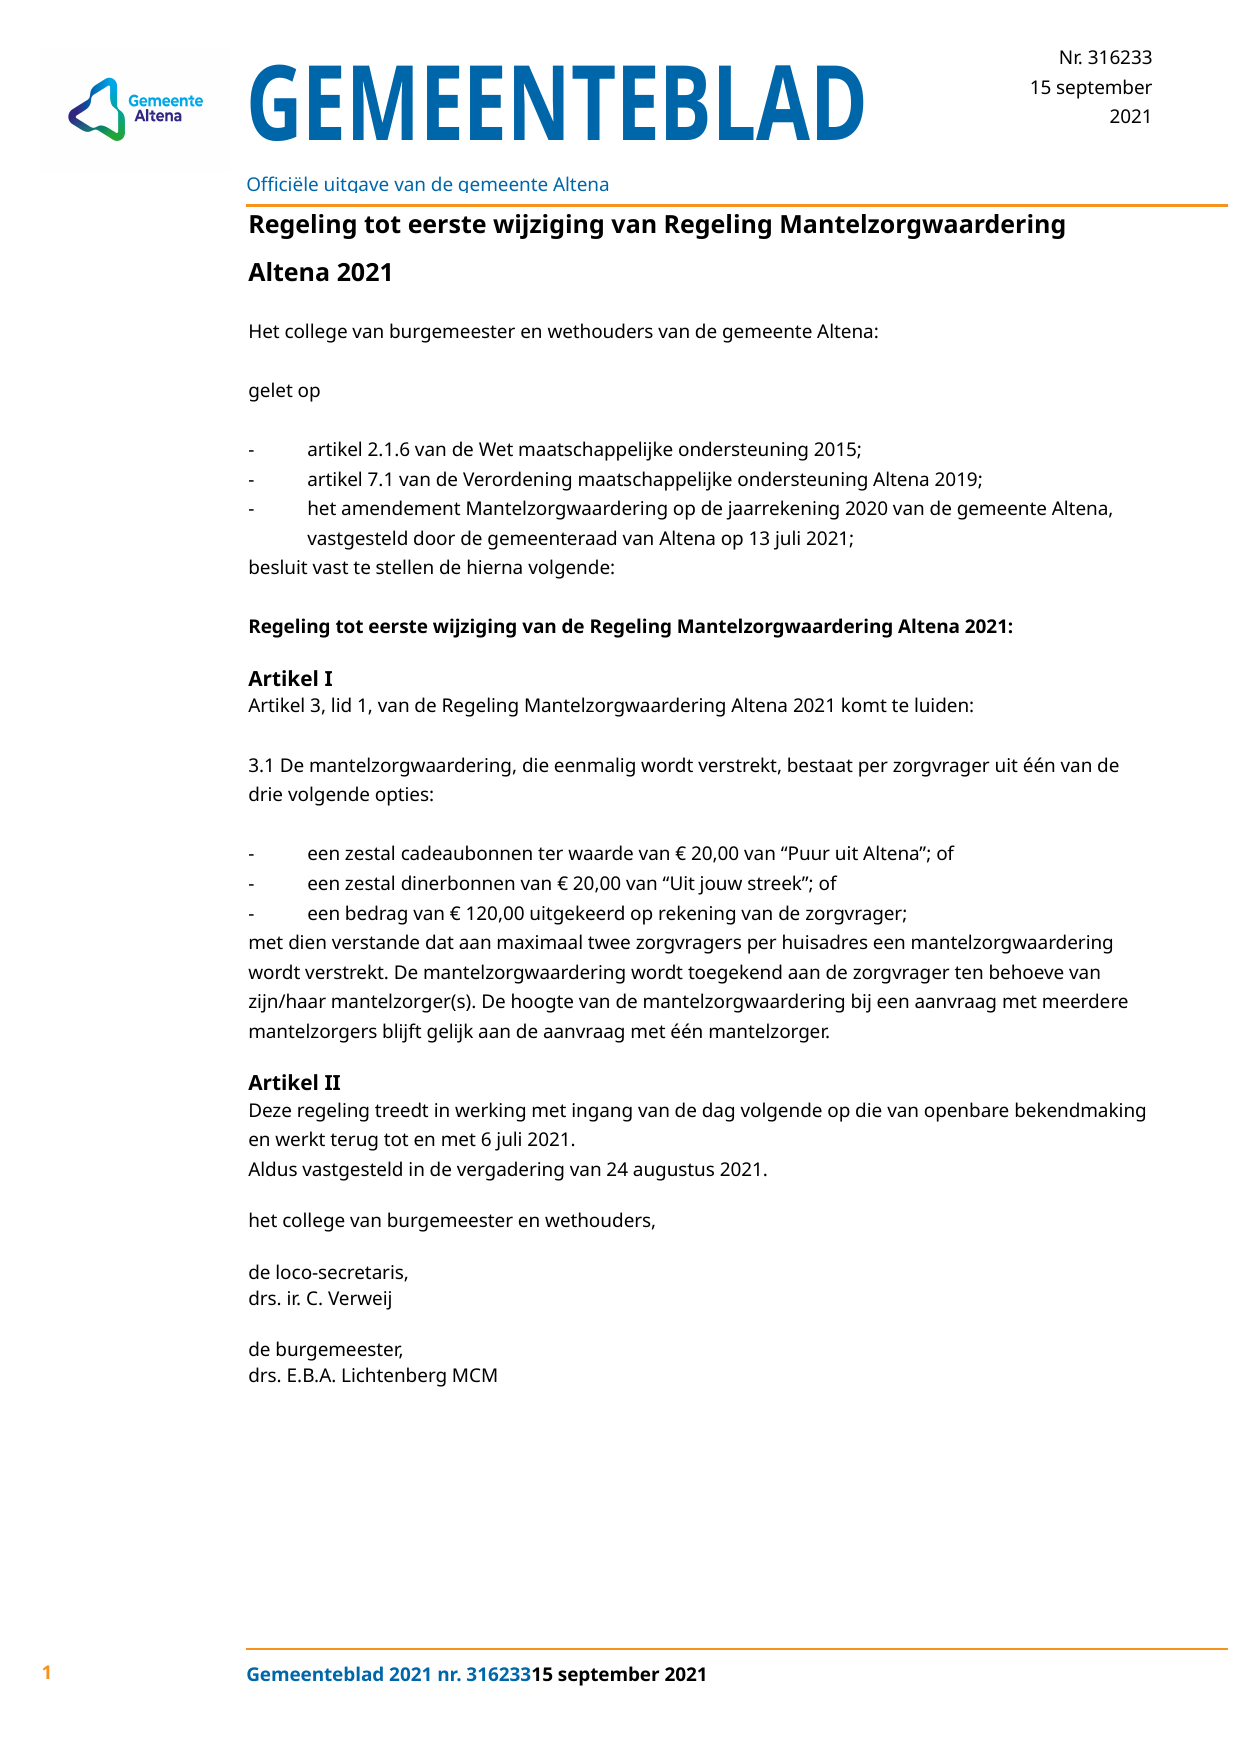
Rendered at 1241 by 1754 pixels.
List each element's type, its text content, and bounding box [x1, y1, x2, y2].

text Artikel 3, lid 1, van de Regeling Mantelzorgwaardering Altena 2021 komt te luiden: [248, 693, 1152, 718]
text Regeling tot eerste wijziging van Regeling Mantelzorgwaardering Altena 2021 [248, 207, 1152, 288]
text Het college van burgemeester en wethouders van de gemeente Altena: [248, 318, 1152, 344]
picture [41, 47, 231, 172]
list een zestal dinerbonnen van € 20,00 van “Uit jouw streek”; of [248, 870, 1152, 896]
text het college van burgemeester en wethouders, [248, 1207, 1152, 1233]
text drs. ir. C. Verweij [248, 1285, 1152, 1310]
list een bedrag van € 120,00 uitgekeerd op rekening van de zorgvrager; [248, 900, 1152, 925]
text Aldus vastgesteld in de vergadering van 24 augustus 2021. [248, 1156, 1152, 1182]
text met dien verstande dat aan maximaal twee zorgvragers per huisadres een mantelzorgwaardering wordt verstrekt. De mantelzorgwaardering wordt toegekend aan de zorgvrager ten behoeve van zijn/haar mantelzorger(s). De hoogte van de mantelzorgwaardering bij een aanvraag met meerdere mantelzorgers blijft gelijk aan de aanvraag met één mantelzorger. [248, 929, 1152, 1044]
text Artikel II [248, 1068, 1152, 1097]
text Regeling tot eerste wijziging van de Regeling Mantelzorgwaardering Altena 2021: [248, 614, 1152, 639]
text besluit vast te stellen de hierna volgende: [248, 554, 1152, 580]
text Deze regeling treedt in werking met ingang van de dag volgende op die van openbare bekendmaking en werkt terug tot en met 6 juli 2021. [248, 1097, 1152, 1152]
text de burgemeester, [248, 1336, 1152, 1362]
text gelet op [248, 377, 1152, 403]
text Artikel I [248, 664, 1152, 693]
list artikel 2.1.6 van de Wet maatschappelijke ondersteuning 2015; [248, 436, 1152, 462]
list het amendement Mantelzorgwaardering op de jaarrekening 2020 van de gemeente Altena, vastgesteld door de gemeenteraad van Altena op 13 juli 2021; [248, 495, 1152, 551]
list artikel 7.1 van de Verordening maatschappelijke ondersteuning Altena 2019; [248, 466, 1152, 492]
text de loco-secretaris, [248, 1259, 1152, 1285]
text drs. E.B.A. Lichtenberg MCM [248, 1362, 1152, 1388]
list een zestal cadeaubonnen ter waarde van € 20,00 van “Puur uit Altena”; of [248, 841, 1152, 866]
text 3.1 De mantelzorgwaardering, die eenmalig wordt verstrekt, bestaat per zorgvrager uit één van de drie volgende opties: [248, 752, 1152, 807]
